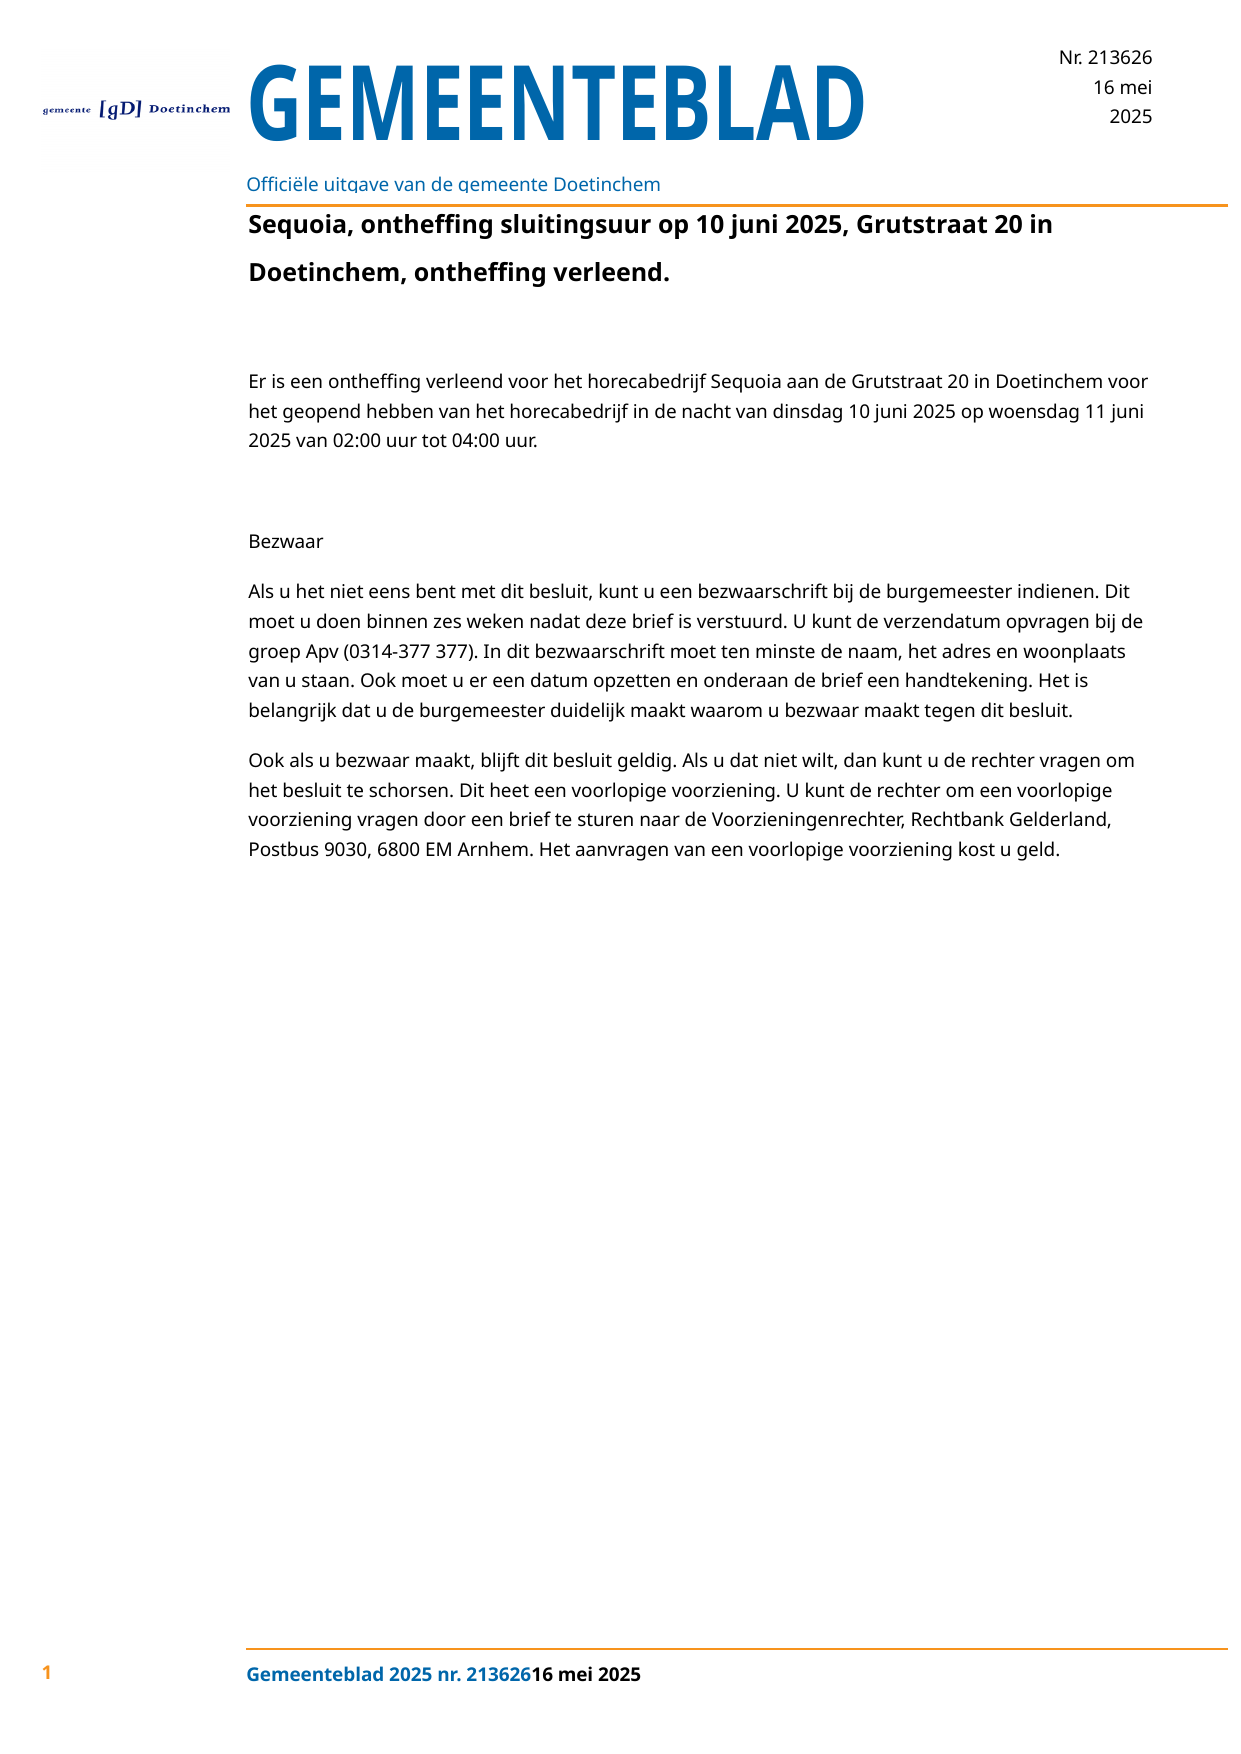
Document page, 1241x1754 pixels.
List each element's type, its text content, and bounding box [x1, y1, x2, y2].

text Er is een ontheffing verleend voor het horecabedrijf Sequoia aan de Grutstraat 20 in Doetinchem voor het geopend hebben van het horecabedrijf in de nacht van dinsdag 10 juni 2025 op woensdag 11 juni 2025 van 02:00 uur tot 04:00 uur. [248, 368, 1152, 453]
text Bezwaar [248, 528, 1152, 554]
text Als u het niet eens bent met dit besluit, kunt u een bezwaarschrift bij de burgemeester indienen. Dit moet u doen binnen zes weken nadat deze brief is verstuurd. U kunt de verzendatum opvragen bij de groep Apv (0314-377 377). In dit bezwaarschrift moet ten minste de naam, het adres en woonplaats van u staan. Ook moet u er een datum opzetten en onderaan de brief een handtekening. Het is belangrijk dat u de burgemeester duidelijk maakt waarom u bezwaar maakt tegen dit besluit. [248, 579, 1152, 723]
text Ook als u bezwaar maakt, blijft dit besluit geldig. Als u dat niet wilt, dan kunt u de rechter vragen om het besluit te schorsen. Dit heet een voorlopige voorziening. U kunt de rechter om een voorlopige voorziening vragen door een brief te sturen naar de Voorzieningenrechter, Rechtbank Gelderland, Postbus 9030, 6800 EM Arnhem. Het aanvragen van een voorlopige voorziening kost u geld. [248, 747, 1152, 862]
text Sequoia, ontheffing sluitingsuur op 10 juni 2025, Grutstraat 20 in Doetinchem, ontheffing verleend. [248, 207, 1152, 288]
picture [41, 47, 231, 172]
